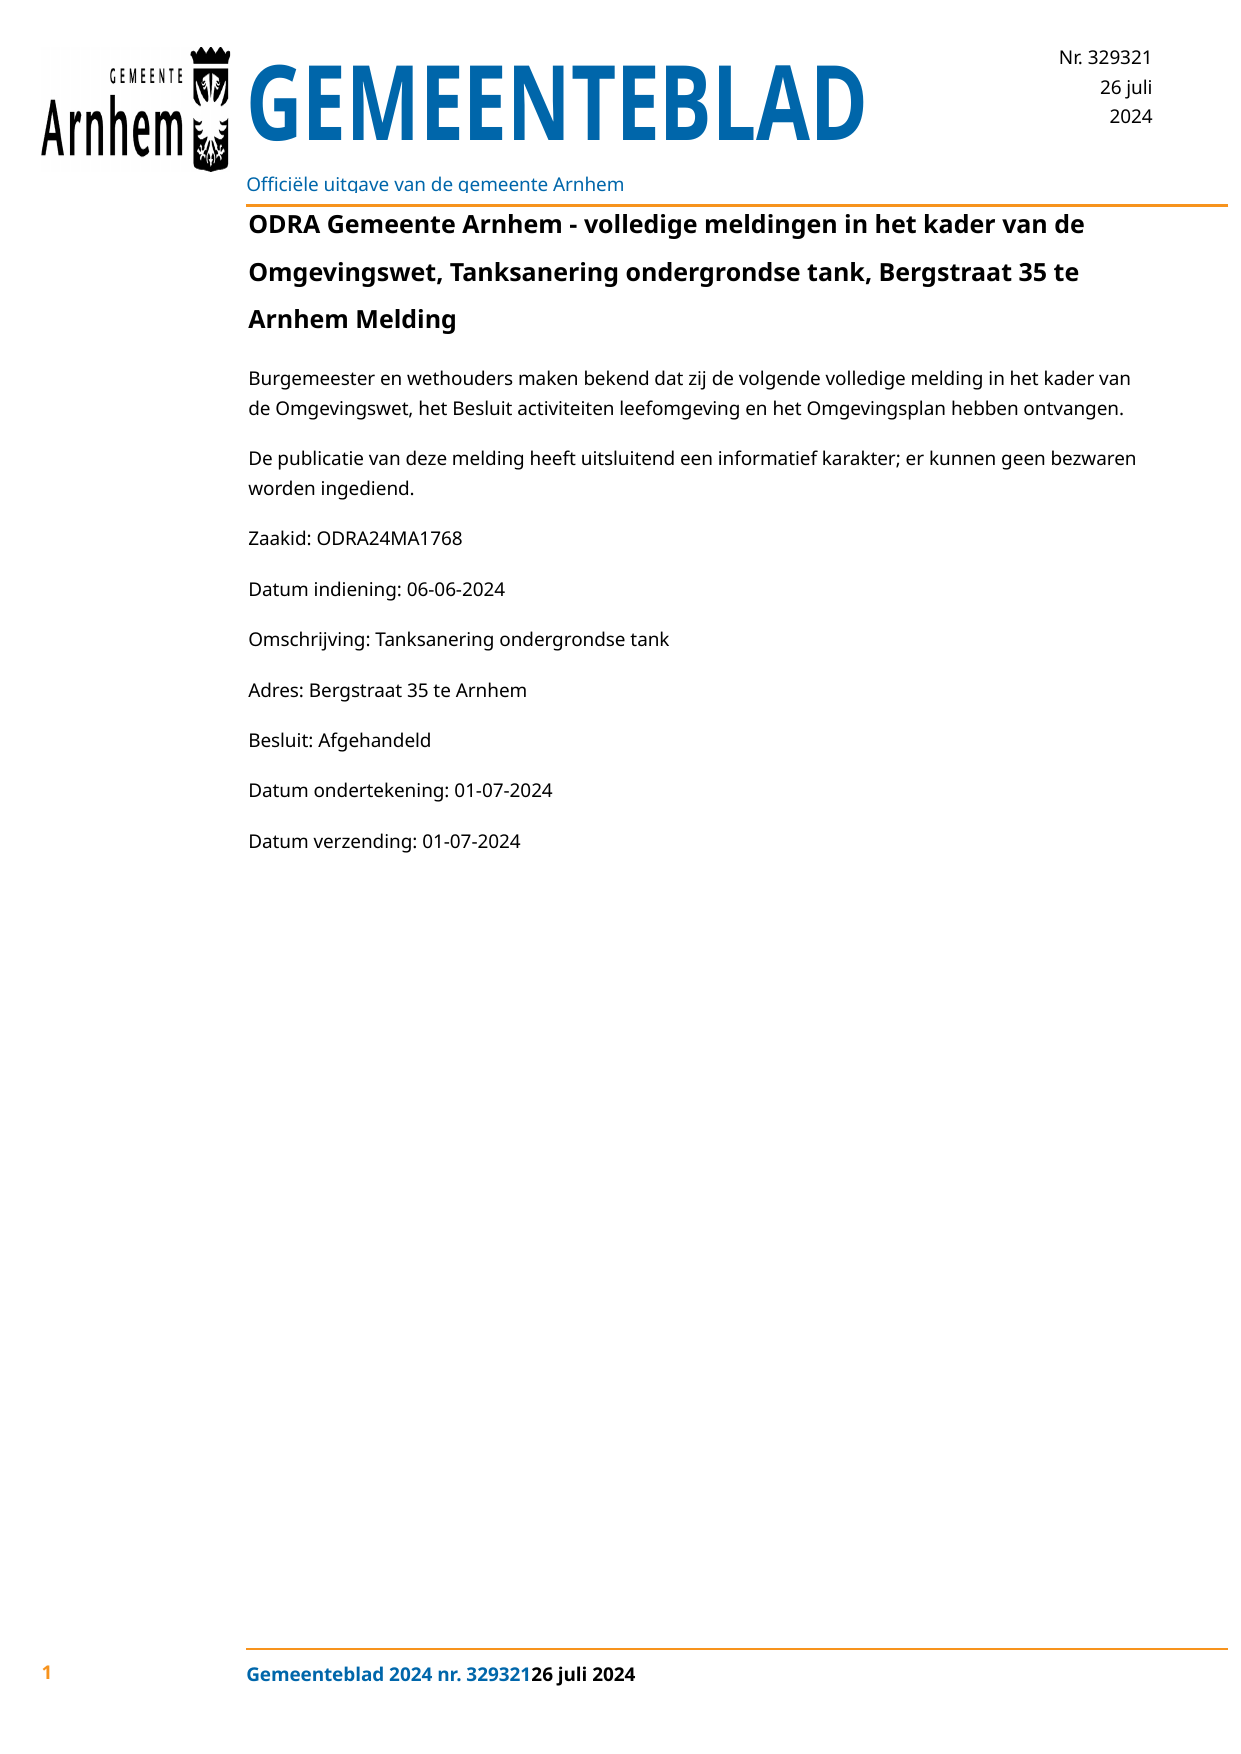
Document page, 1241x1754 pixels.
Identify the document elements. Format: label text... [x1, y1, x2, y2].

text Burgemeester en wethouders maken bekend dat zij de volgende volledige melding in het kader van de Omgevingswet, het Besluit activiteiten leefomgeving en het Omgevingsplan hebben ontvangen. [248, 366, 1152, 421]
text Omschrijving: Tanksanering ondergrondse tank [248, 626, 1152, 652]
text Besluit: Afgehandeld [248, 727, 1152, 753]
text Zaakid: ODRA24MA1768 [248, 526, 1152, 551]
text Datum ondertekening: 01-07-2024 [248, 778, 1152, 803]
text De publicatie van deze melding heeft uitsluitend een informatief karakter; er kunnen geen bezwaren worden ingediend. [248, 446, 1152, 501]
text ODRA Gemeente Arnhem - volledige meldingen in het kader van de Omgevingswet, Tanksanering ondergrondse tank, Bergstraat 35 te Arnhem Melding [248, 207, 1152, 336]
text Datum indiening: 06-06-2024 [248, 576, 1152, 602]
text Adres: Bergstraat 35 te Arnhem [248, 677, 1152, 702]
picture [41, 47, 231, 172]
text Datum verzending: 01-07-2024 [248, 828, 1152, 854]
